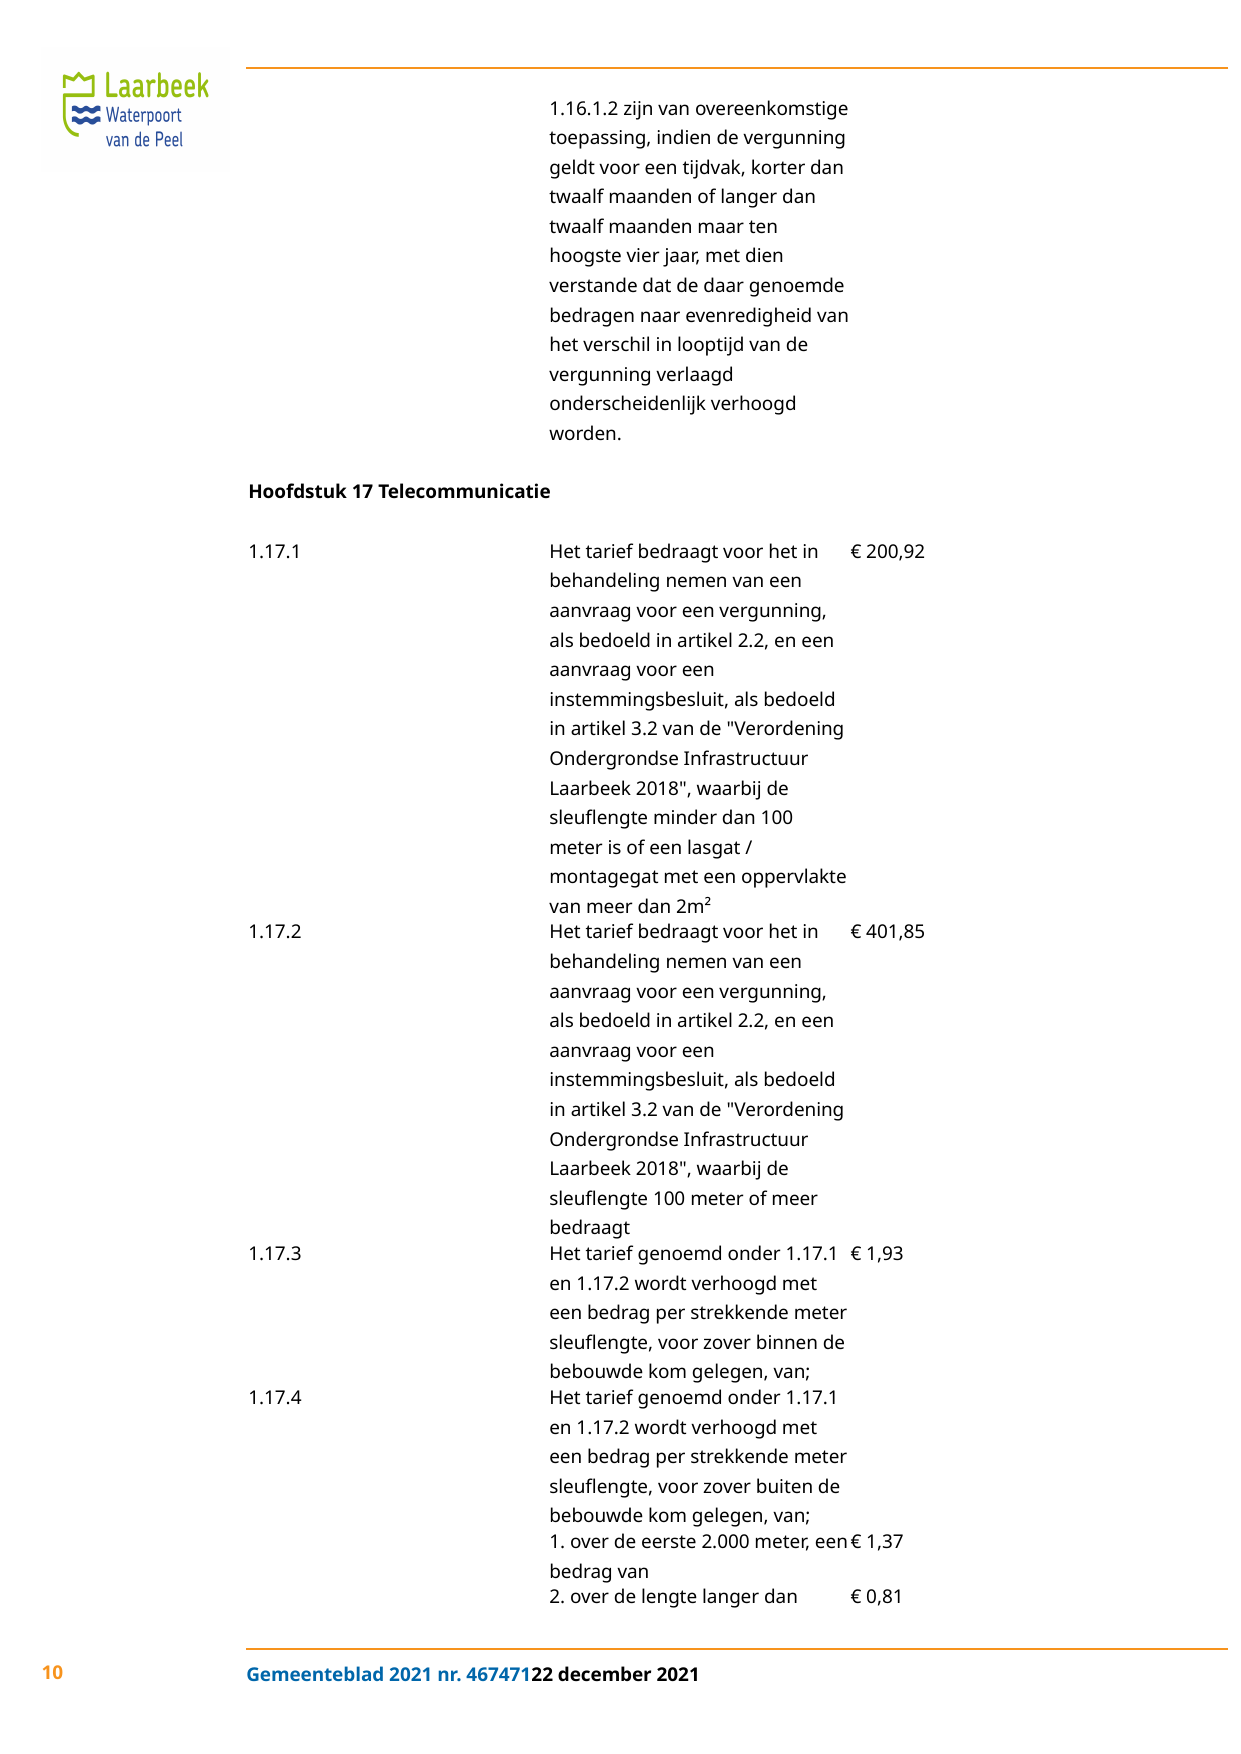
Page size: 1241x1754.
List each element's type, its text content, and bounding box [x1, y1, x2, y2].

table_cell € 1,37 [850, 1529, 1152, 1584]
table_cell € 401,85 [850, 919, 1152, 1240]
table_cell 1.17.3 [248, 1240, 549, 1384]
table_header Het tarief bedraagt voor het in behandeling nemen van een aanvraag voor een vergunning, als bedoeld in artikel 2.2, en een aanvraag voor een instemmingsbesluit, als bedoeld in artikel 3.2 van de "Verordening Ondergrondse Infrastructuur Laarbeek 2018", waarbij de sleuflengte minder dan 100 meter is of een lasgat / montagegat met een oppervlakte van meer dan 2m² [549, 538, 850, 919]
table_cell [850, 1384, 1152, 1528]
table_cell [248, 1529, 549, 1584]
table_header 1.17.1 [248, 538, 549, 919]
table_cell 1.16.1.2 zijn van overeenkomstige toepassing, indien de vergunning geldt voor een tijdvak, korter dan twaalf maanden of langer dan twaalf maanden maar ten hoogste vier jaar, met dien verstande dat de daar genoemde bedragen naar evenredigheid van het verschil in looptijd van de vergunning verlaagd onderscheidenlijk verhoogd worden. [549, 95, 850, 446]
table_cell Het tarief genoemd onder 1.17.1 en 1.17.2 wordt verhoogd met een bedrag per strekkende meter sleuflengte, voor zover buiten de bebouwde kom gelegen, van; [549, 1384, 850, 1528]
table_cell [248, 1584, 549, 1609]
table_cell [850, 95, 1152, 446]
table_cell € 1,93 [850, 1240, 1152, 1384]
text Hoofdstuk 17 Telecommunicatie [248, 479, 1152, 504]
table_header € 200,92 [850, 538, 1152, 919]
table_cell Het tarief bedraagt voor het in behandeling nemen van een aanvraag voor een vergunning, als bedoeld in artikel 2.2, en een aanvraag voor een instemmingsbesluit, als bedoeld in artikel 3.2 van de "Verordening Ondergrondse Infrastructuur Laarbeek 2018", waarbij de sleuflengte 100 meter of meer bedraagt [549, 919, 850, 1240]
table_cell 2. over de lengte langer dan [549, 1584, 850, 1609]
table_cell Het tarief genoemd onder 1.17.1 en 1.17.2 wordt verhoogd met een bedrag per strekkende meter sleuflengte, voor zover binnen de bebouwde kom gelegen, van; [549, 1240, 850, 1384]
picture [41, 47, 231, 172]
table_cell € 0,81 [850, 1584, 1152, 1609]
table_cell 1.17.4 [248, 1384, 549, 1528]
table_cell [248, 95, 549, 446]
table_cell 1.17.2 [248, 919, 549, 1240]
table_cell 1. over de eerste 2.000 meter, een bedrag van [549, 1529, 850, 1584]
